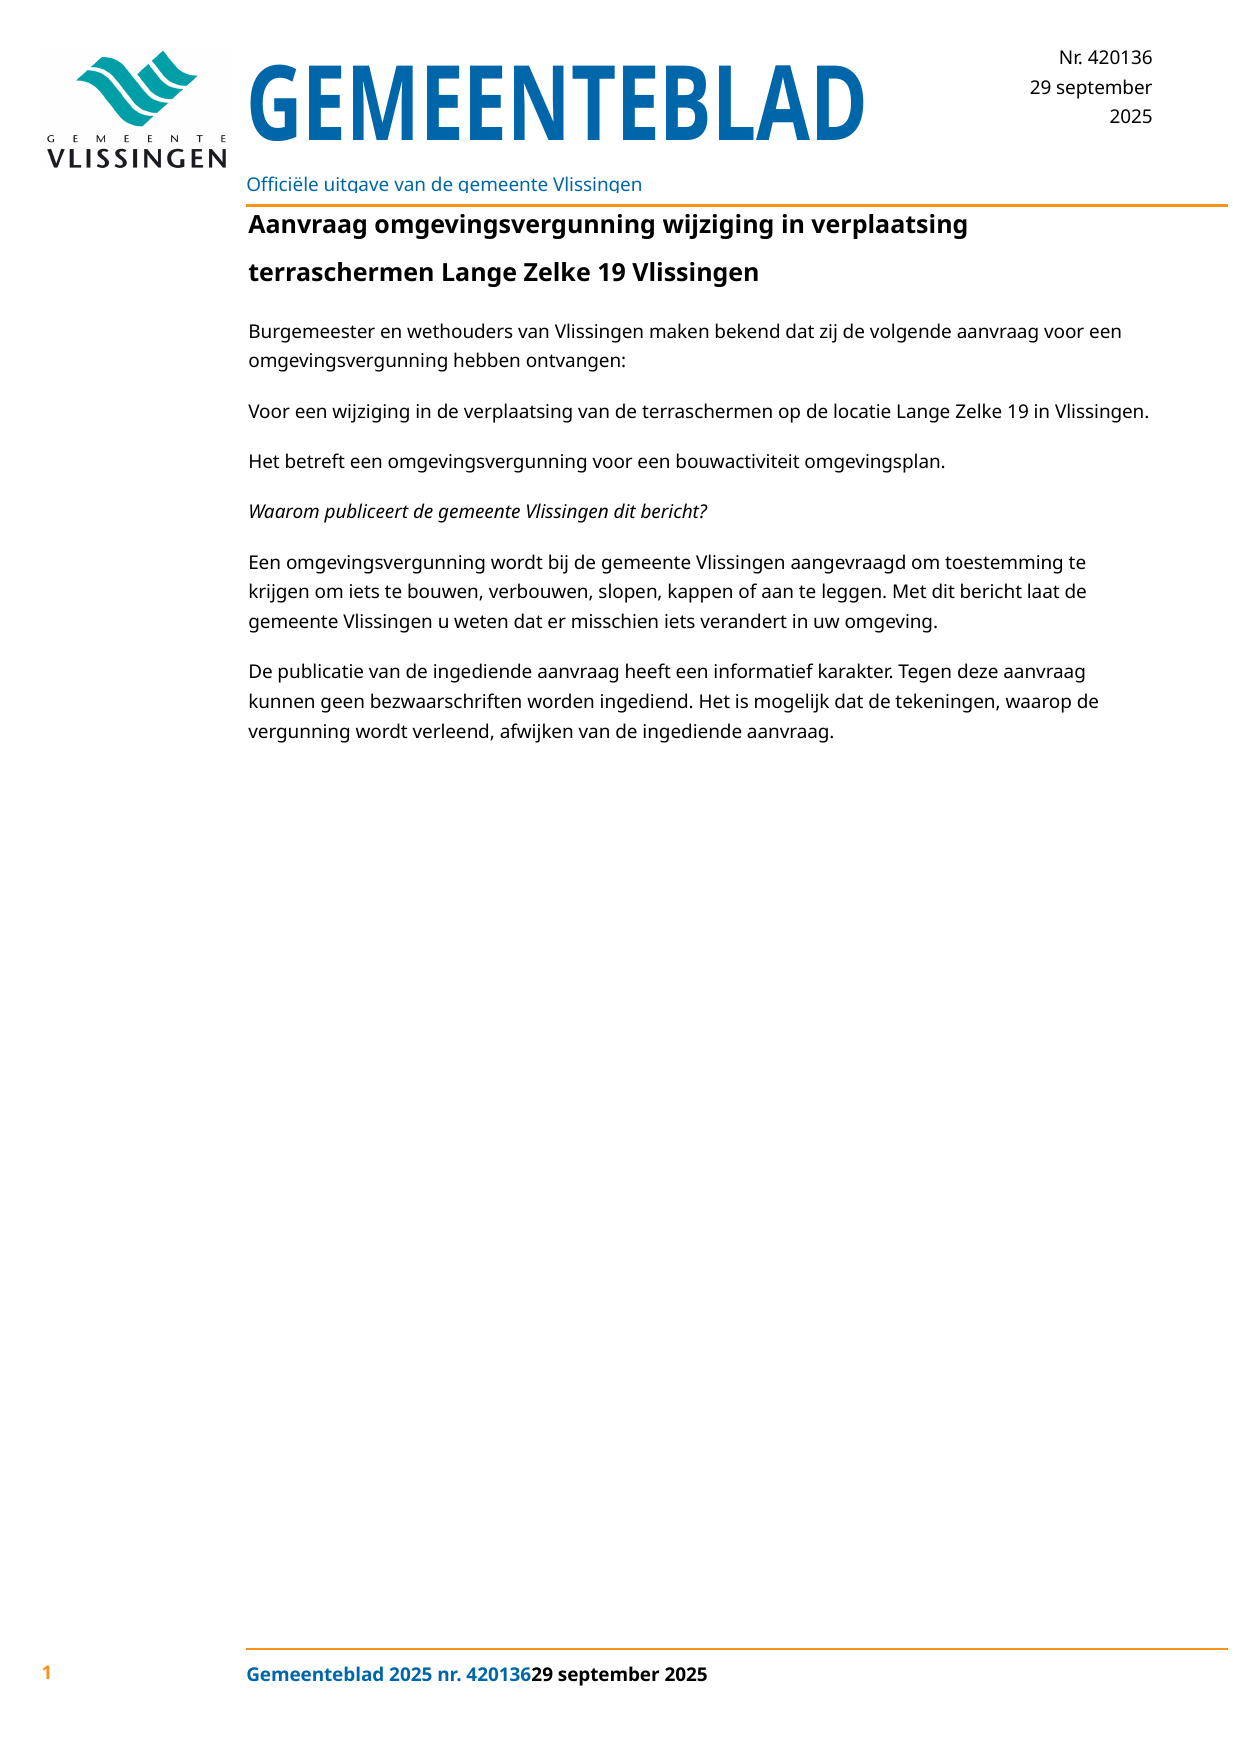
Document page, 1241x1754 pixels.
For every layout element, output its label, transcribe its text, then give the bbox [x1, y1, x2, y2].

picture [41, 47, 231, 172]
text Burgemeester en wethouders van Vlissingen maken bekend dat zij de volgende aanvraag voor een omgevingsvergunning hebben ontvangen: [248, 318, 1152, 373]
text Waarom publiceert de gemeente Vlissingen dit bericht? [248, 499, 1152, 524]
text De publicatie van de ingediende aanvraag heeft een informatief karakter. Tegen deze aanvraag kunnen geen bezwaarschriften worden ingediend. Het is mogelijk dat de tekeningen, waarop de vergunning wordt verleend, afwijken van de ingediende aanvraag. [248, 659, 1152, 744]
text Aanvraag omgevingsvergunning wijziging in verplaatsing terraschermen Lange Zelke 19 Vlissingen [248, 207, 1152, 288]
text Het betreft een omgevingsvergunning voor een bouwactiviteit omgevingsplan. [248, 448, 1152, 474]
text Voor een wijziging in de verplaatsing van de terraschermen op de locatie Lange Zelke 19 in Vlissingen. [248, 398, 1152, 424]
text Een omgevingsvergunning wordt bij de gemeente Vlissingen aangevraagd om toestemming te krijgen om iets te bouwen, verbouwen, slopen, kappen of aan te leggen. Met dit bericht laat de gemeente Vlissingen u weten dat er misschien iets verandert in uw omgeving. [248, 549, 1152, 634]
